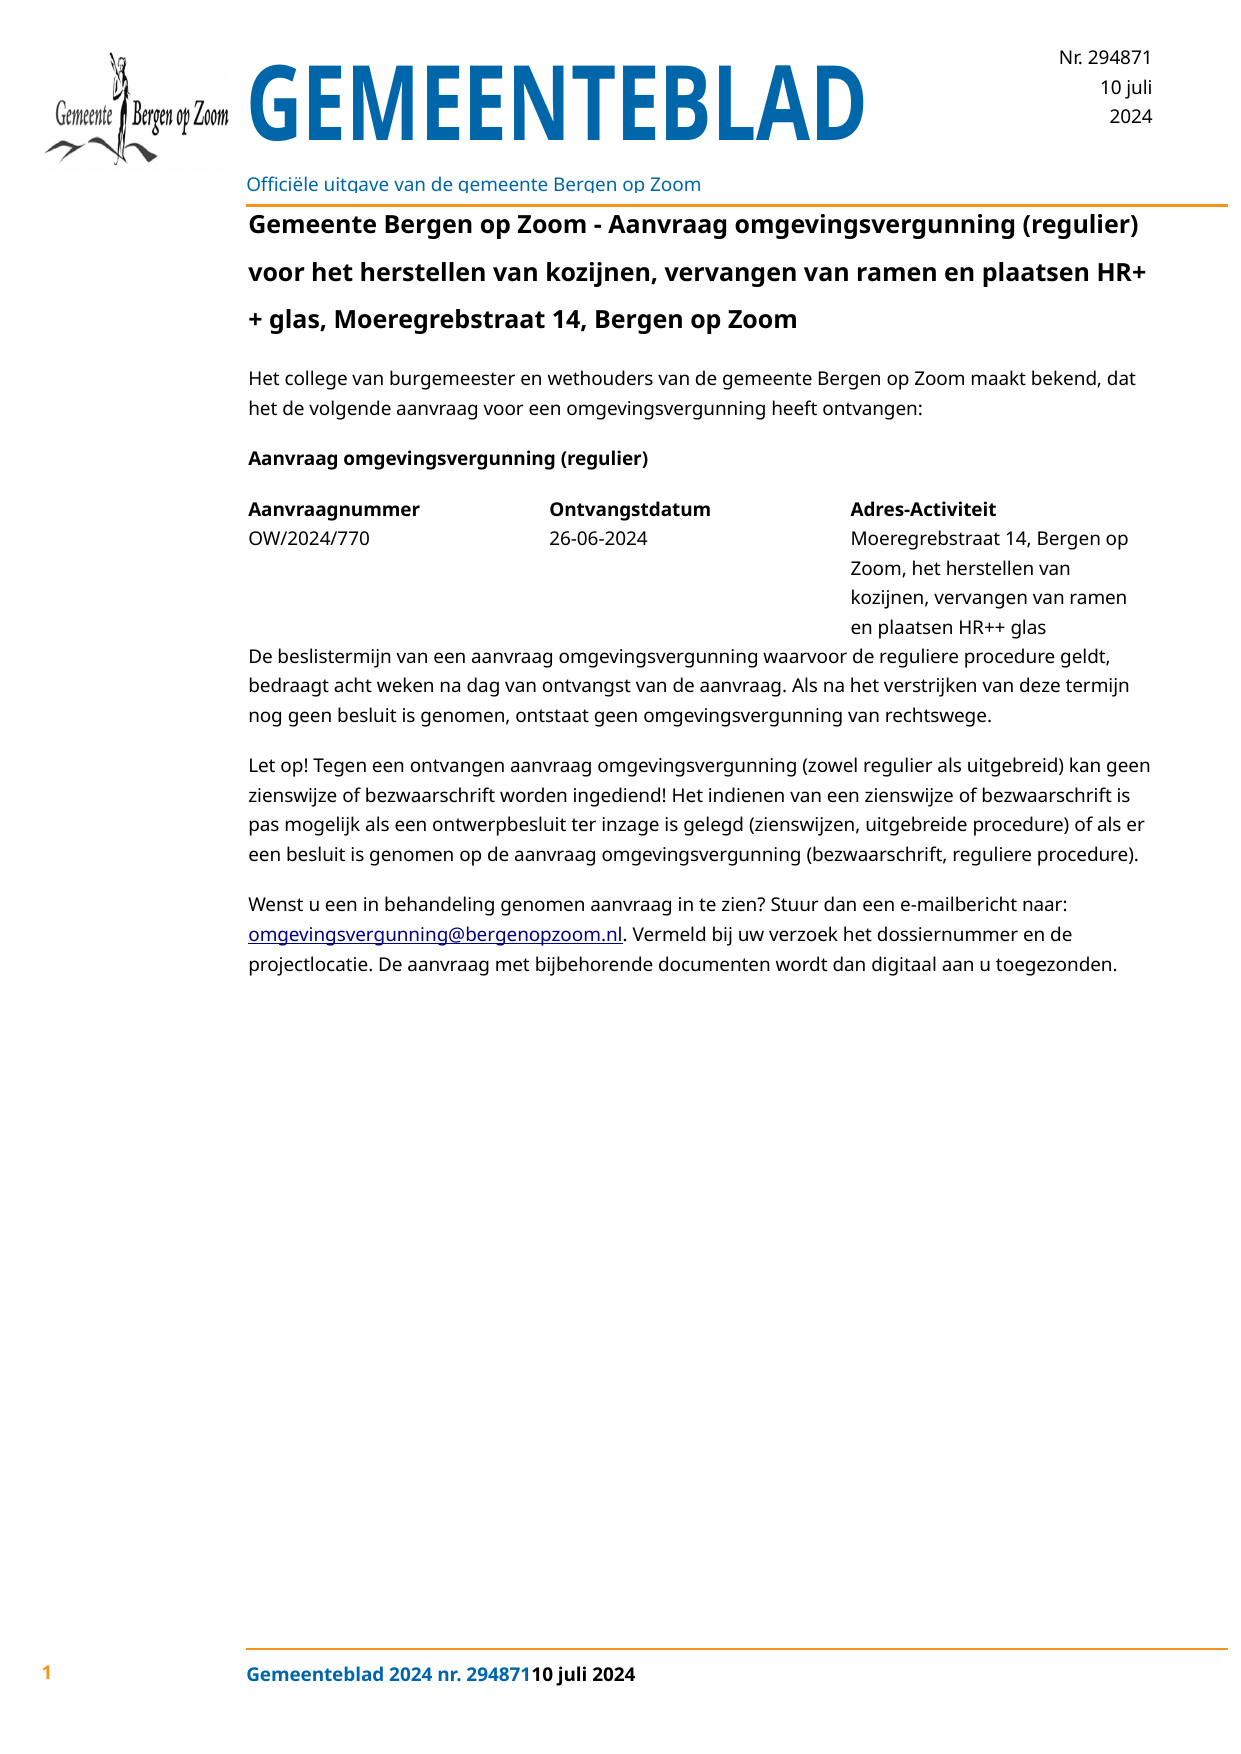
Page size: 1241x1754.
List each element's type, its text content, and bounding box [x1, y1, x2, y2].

table_header 26-06-2024 [549, 525, 850, 639]
text Aanvraag omgevingsvergunning (regulier) [248, 446, 1152, 471]
text Gemeente Bergen op Zoom - Aanvraag omgevingsvergunning (regulier) voor het herstellen van kozijnen, vervangen van ramen en plaatsen HR++ glas, Moeregrebstraat 14, Bergen op Zoom [248, 207, 1152, 336]
text Het college van burgemeester en wethouders van de gemeente Bergen op Zoom maakt bekend, dat het de volgende aanvraag voor een omgevingsvergunning heeft ontvangen: [248, 366, 1152, 421]
picture [41, 47, 231, 172]
text Wenst u een in behandeling genomen aanvraag in te zien? Stuur dan een e-mailbericht naar: omgevingsvergunning@bergenopzoom.nl. Vermeld bij uw verzoek het dossiernummer en de projectlocatie. De aanvraag met bijbehorende documenten wordt dan digitaal aan u toegezonden. [248, 892, 1152, 976]
table_header Ontvangstdatum [549, 496, 850, 522]
table_header Adres-Activiteit [850, 496, 1152, 522]
table_header OW/2024/770 [248, 525, 549, 639]
text De beslistermijn van een aanvraag omgevingsvergunning waarvoor de reguliere procedure geldt, bedraagt acht weken na dag van ontvangst van de aanvraag. Als na het verstrijken van deze termijn nog geen besluit is genomen, ontstaat geen omgevingsvergunning van rechtswege. [248, 643, 1152, 728]
text Let op! Tegen een ontvangen aanvraag omgevingsvergunning (zowel regulier als uitgebreid) kan geen zienswijze of bezwaarschrift worden ingediend! Het indienen van een zienswijze of bezwaarschrift is pas mogelijk als een ontwerpbesluit ter inzage is gelegd (zienswijzen, uitgebreide procedure) of als er een besluit is genomen op de aanvraag omgevingsvergunning (bezwaarschrift, reguliere procedure). [248, 752, 1152, 867]
table_header Moeregrebstraat 14, Bergen op Zoom, het herstellen van kozijnen, vervangen van ramen en plaatsen HR++ glas [850, 525, 1152, 639]
table_header Aanvraagnummer [248, 496, 549, 522]
